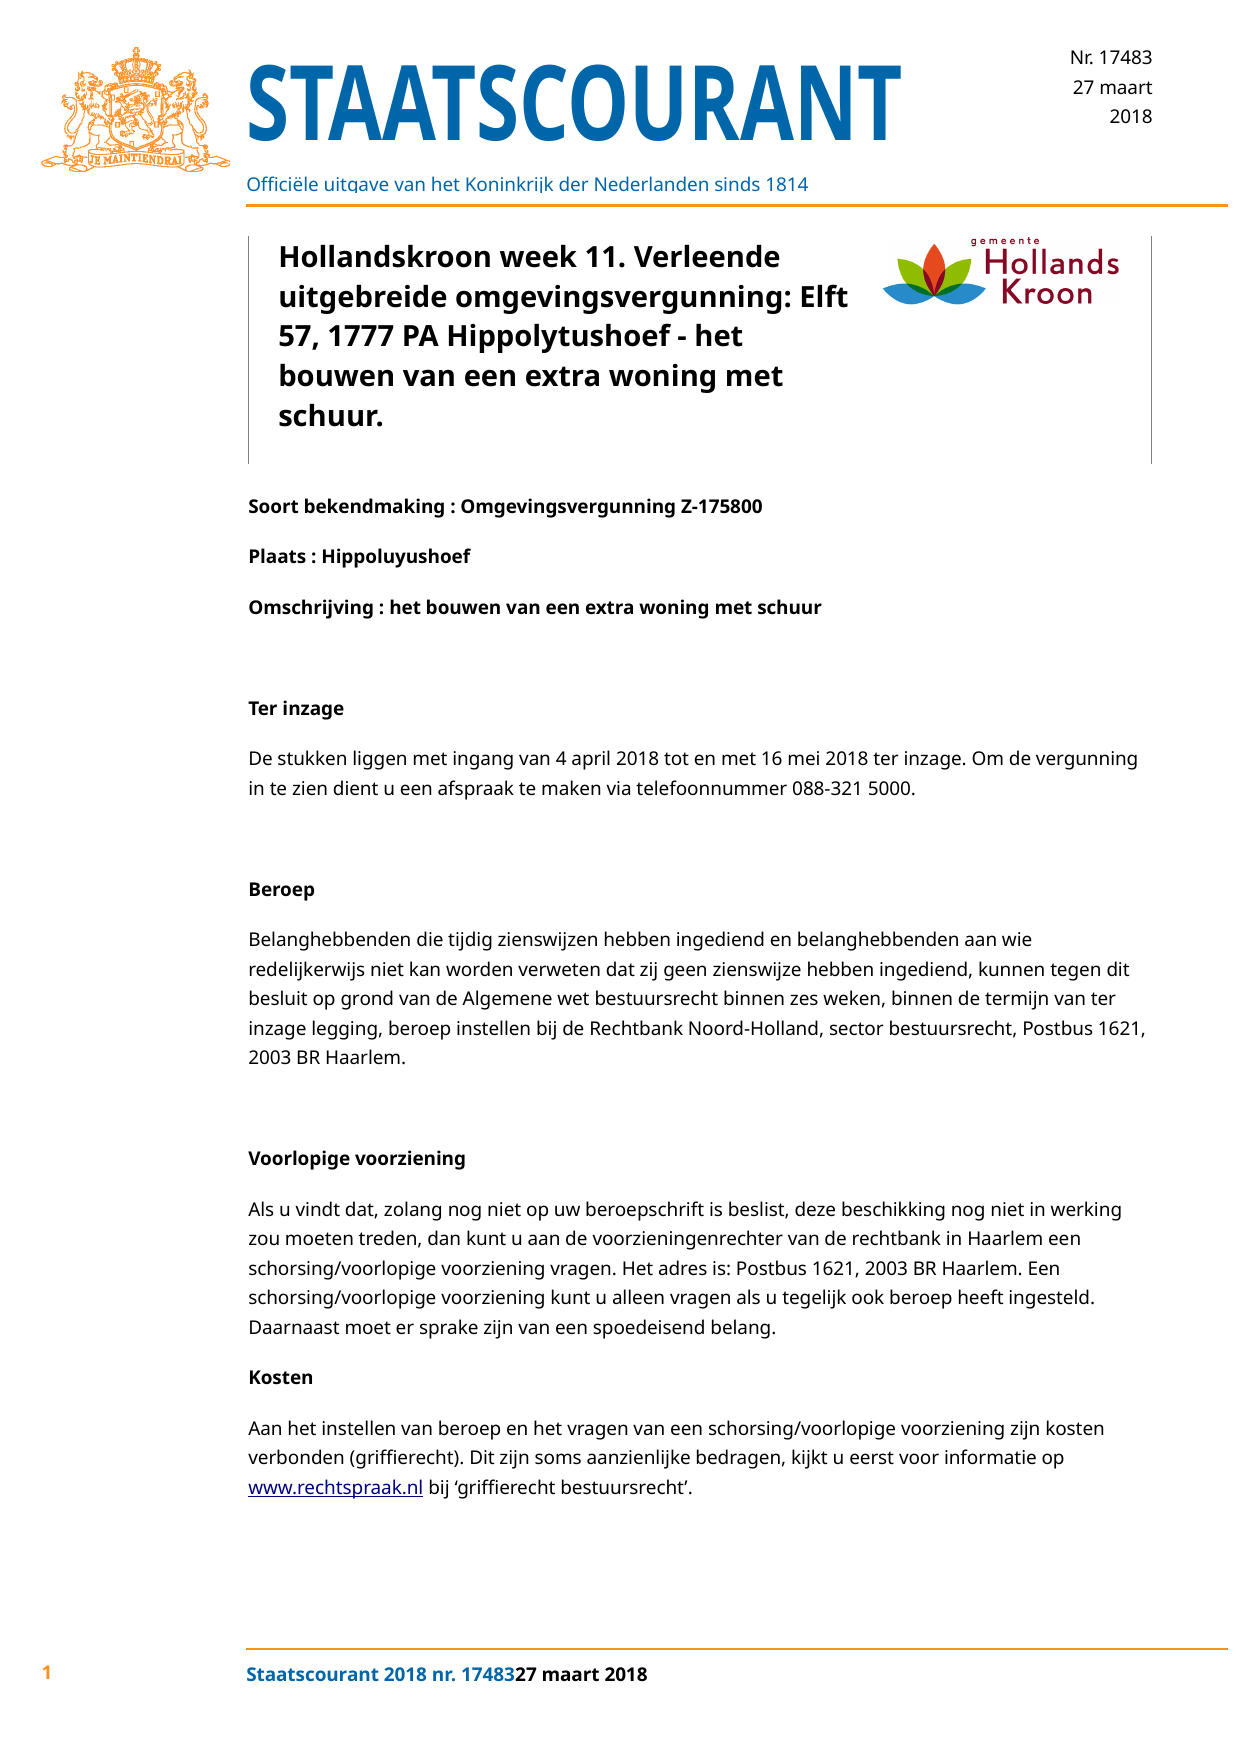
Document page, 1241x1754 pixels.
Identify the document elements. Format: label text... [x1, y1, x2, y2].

text Voorlopige voorziening [248, 1145, 1152, 1171]
text Als u vindt dat, zolang nog niet op uw beroepschrift is beslist, deze beschikking nog niet in werking zou moeten treden, dan kunt u aan de voorzieningenrechter van de rechtbank in Haarlem een schorsing/voorlopige voorziening vragen. Het adres is: Postbus 1621, 2003 BR Haarlem. Een schorsing/voorlopige voorziening kunt u alleen vragen als u tegelijk ook beroep heeft ingesteld. Daarnaast moet er sprake zijn van een spoedeisend belang. [248, 1196, 1152, 1340]
text Beroep [248, 876, 1152, 902]
text Plaats : Hippoluyushoef [248, 544, 1152, 569]
table_header [850, 236, 1151, 464]
text Aan het instellen van beroep en het vragen van een schorsing/voorlopige voorziening zijn kosten verbonden (griffierecht). Dit zijn soms aanzienlijke bedragen, kijkt u eerst voor informatie op www.rechtspraak.nl bij ‘griffierecht bestuursrecht’. [248, 1415, 1152, 1500]
text Kosten [248, 1364, 1152, 1390]
text Omschrijving : het bouwen van een extra woning met schuur [248, 594, 1152, 620]
text Soort bekendmaking : Omgevingsvergunning Z-175800 [248, 493, 1152, 519]
text Ter inzage [248, 695, 1152, 721]
text De stukken liggen met ingang van 4 april 2018 tot en met 16 mei 2018 ter inzage. Om de vergunning in te zien dient u een afspraak te maken via telefoonnummer 088-321 5000. [248, 745, 1152, 801]
picture [41, 47, 231, 172]
table_header Hollandskroon week 11. Verleende uitgebreide omgevingsvergunning: Elft 57, 1777 PA Hippolytushoef - het bouwen van een extra woning met schuur. [249, 236, 850, 464]
text Belanghebbenden die tijdig zienswijzen hebben ingediend en belanghebbenden aan wie redelijkerwijs niet kan worden verweten dat zij geen zienswijze hebben ingediend, kunnen tegen dit besluit op grond van de Algemene wet bestuursrecht binnen zes weken, binnen de termijn van ter inzage legging, beroep instellen bij de Rechtbank Noord-Holland, sector bestuursrecht, Postbus 1621, 2003 BR Haarlem. [248, 926, 1152, 1070]
picture [882, 236, 1119, 305]
